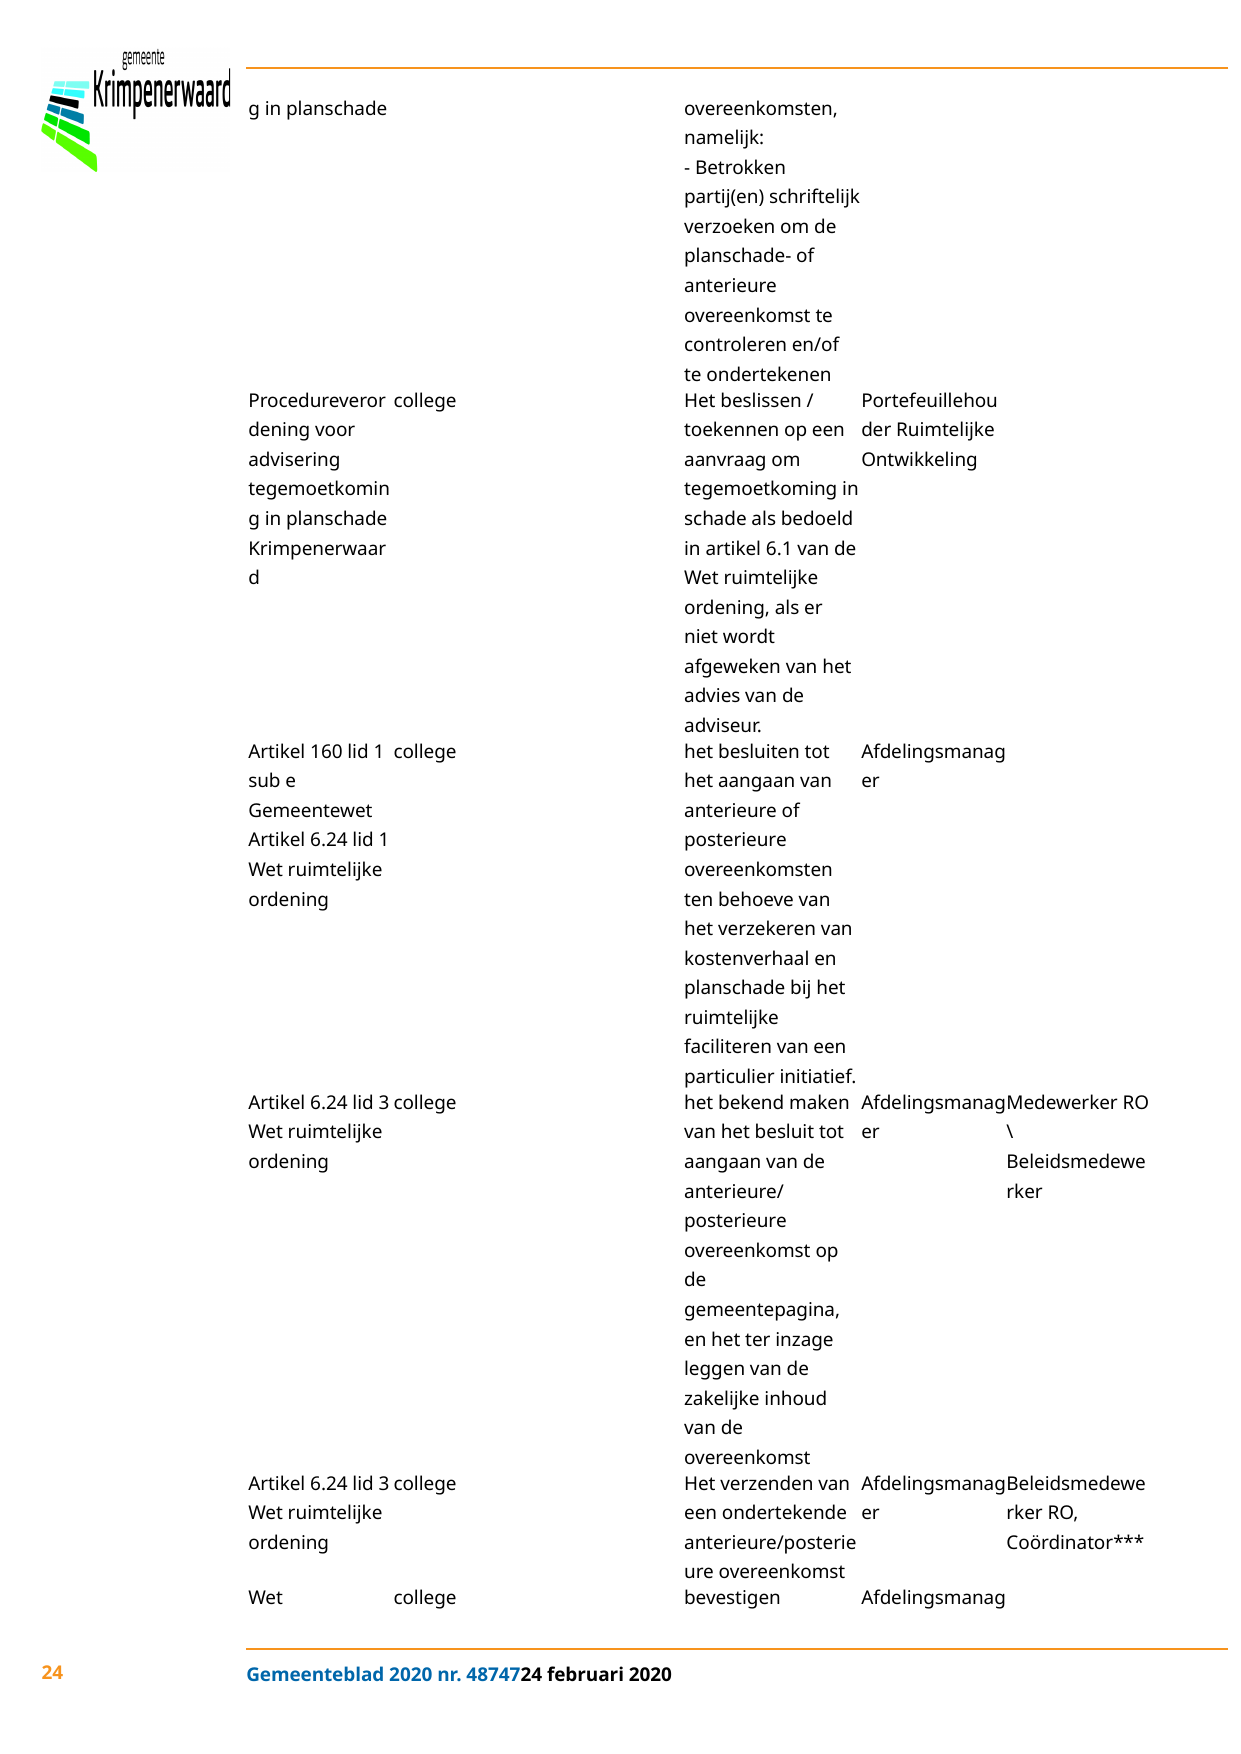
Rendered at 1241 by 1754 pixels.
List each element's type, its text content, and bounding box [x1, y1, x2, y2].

table_cell Het verzenden van een ondertekende anterieure/posterieure overeenkomst [684, 1470, 861, 1584]
table_cell Afdelingsmanag [861, 1584, 1006, 1610]
table_cell Afdelingsmanager [861, 1089, 1006, 1470]
table_cell Artikel 6.24 lid 3 Wet ruimtelijke ordening [248, 1470, 393, 1584]
table_cell het besluiten tot het aangaan van anterieure of posterieure overeenkomsten ten behoeve van het verzekeren van kostenverhaal en planschade bij het ruimtelijke faciliteren van een particulier initiatief. [684, 738, 861, 1089]
table_cell Medewerker RO \ Beleidsmedewerker [1006, 1089, 1152, 1470]
table_cell [1006, 738, 1152, 1089]
table_cell Artikel 6.24 lid 3 Wet ruimtelijke ordening [248, 1089, 393, 1470]
table_cell Afdelingsmanager [861, 738, 1006, 1089]
picture [41, 47, 231, 172]
table_cell college [393, 1584, 684, 1610]
table_cell Artikel 160 lid 1 sub e Gemeentewet Artikel 6.24 lid 1 Wet ruimtelijke ordening [248, 738, 393, 1089]
table_cell Het beslissen / toekennen op een aanvraag om tegemoetkoming in schade als bedoeld in artikel 6.1 van de Wet ruimtelijke ordening, als er niet wordt afgeweken van het advies van de adviseur. [684, 387, 861, 738]
table_cell [861, 95, 1006, 387]
table_cell college [393, 387, 684, 738]
table_cell college [393, 1470, 684, 1584]
table_cell [1006, 95, 1152, 387]
table_cell bevestigen [684, 1584, 861, 1610]
table_cell Portefeuillehouder Ruimtelijke Ontwikkeling [861, 387, 1006, 738]
table_cell [1006, 1584, 1152, 1610]
table_cell [393, 95, 684, 387]
table_cell Wet [248, 1584, 393, 1610]
table_cell Afdelingsmanager [861, 1470, 1006, 1584]
table_cell Beleidsmedewerker RO, Coördinator*** [1006, 1470, 1152, 1584]
table_cell het bekend maken van het besluit tot aangaan van de anterieure/posterieure overeenkomst op de gemeentepagina, en het ter inzage leggen van de zakelijke inhoud van de overeenkomst [684, 1089, 861, 1470]
table_cell college [393, 1089, 684, 1470]
table_cell [1006, 387, 1152, 738]
table_cell overeenkomsten, namelijk: - Betrokken partij(en) schriftelijk verzoeken om de planschade- of anterieure overeenkomst te controleren en/of te ondertekenen [684, 95, 861, 387]
table_cell college [393, 738, 684, 1089]
table_cell Procedureverordening voor advisering tegemoetkoming in planschade Krimpenerwaard [248, 387, 393, 738]
table_cell g in planschade [248, 95, 393, 387]
